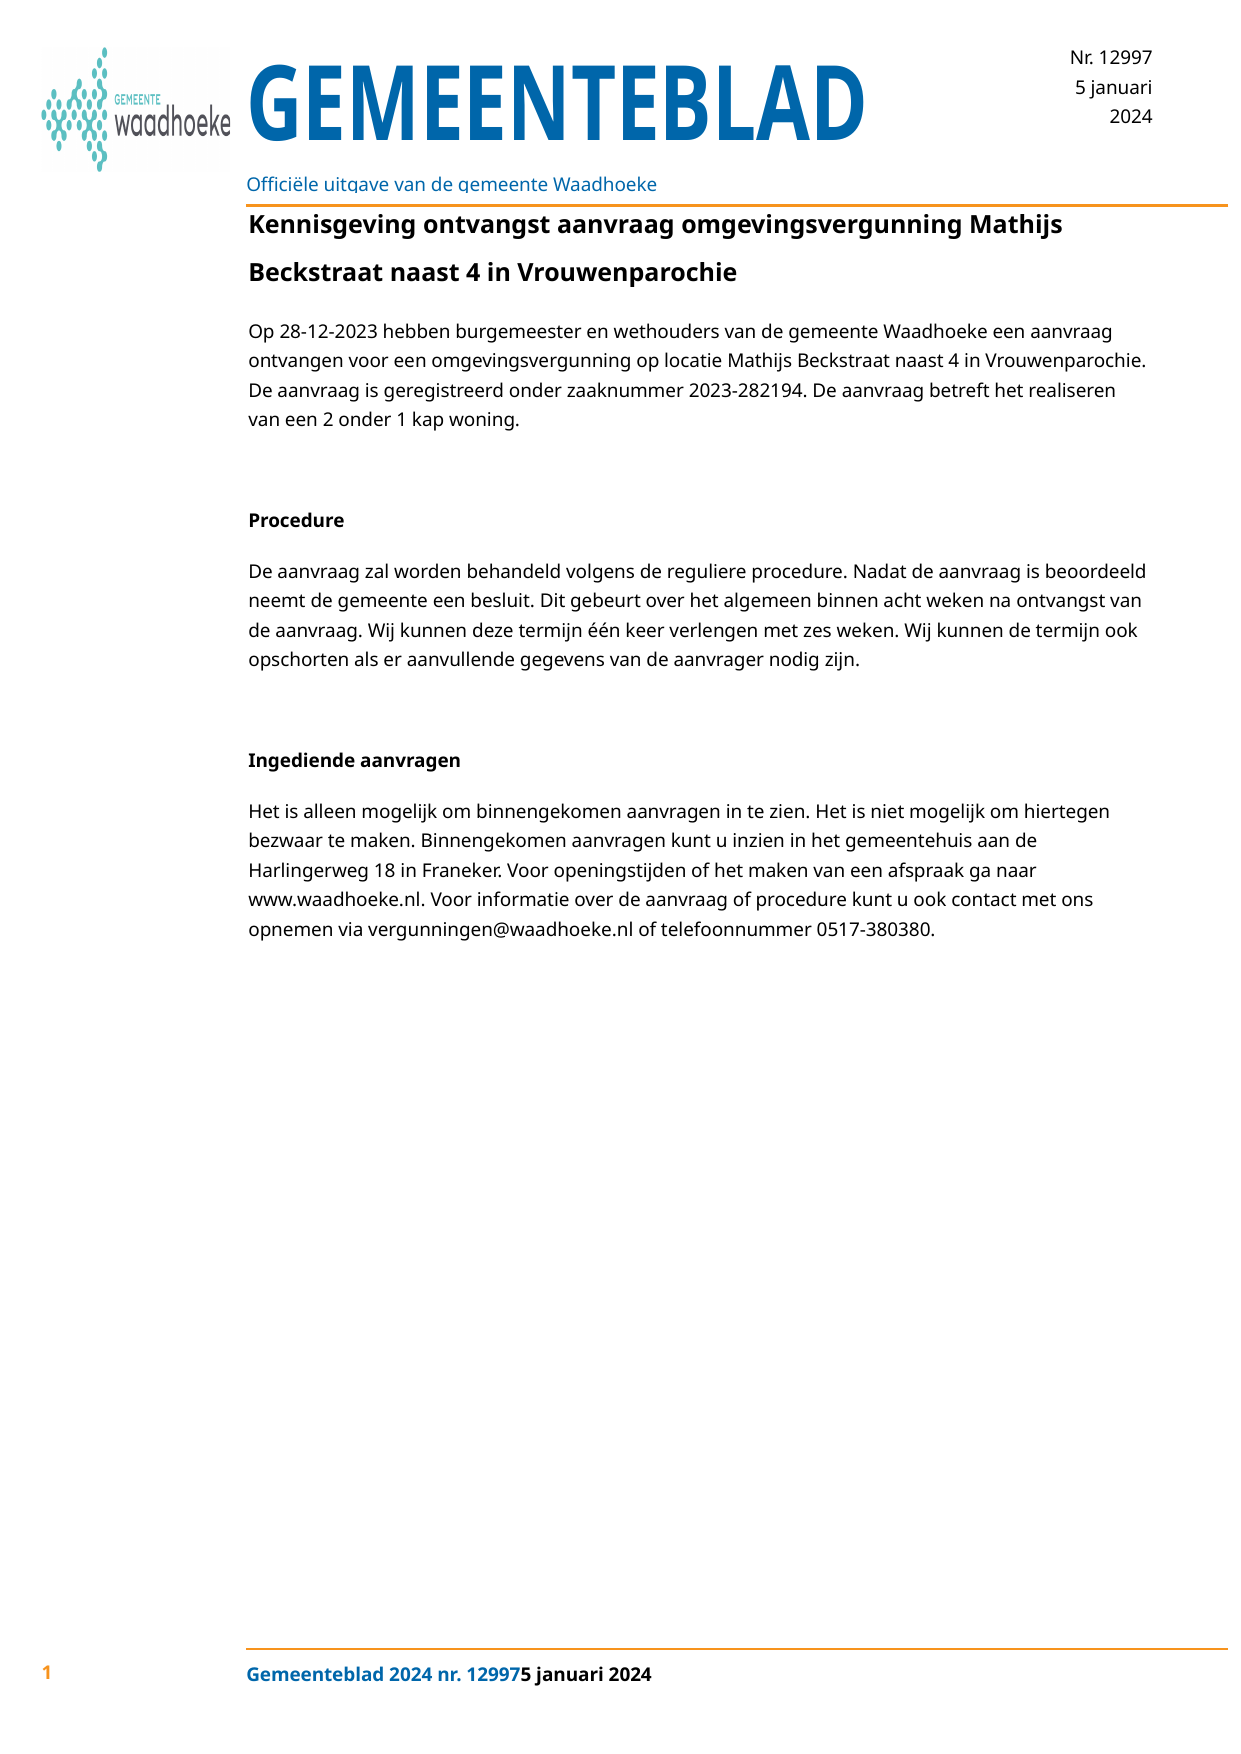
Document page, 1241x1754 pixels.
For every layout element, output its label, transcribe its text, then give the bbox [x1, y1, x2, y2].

text Op 28-12-2023 hebben burgemeester en wethouders van de gemeente Waadhoeke een aanvraag ontvangen voor een omgevingsvergunning op locatie Mathijs Beckstraat naast 4 in Vrouwenparochie. De aanvraag is geregistreerd onder zaaknummer 2023-282194. De aanvraag betreft het realiseren van een 2 onder 1 kap woning. [248, 318, 1152, 432]
text Ingediende aanvragen [248, 747, 1152, 773]
text Kennisgeving ontvangst aanvraag omgevingsvergunning Mathijs Beckstraat naast 4 in Vrouwenparochie [248, 207, 1152, 288]
picture [41, 47, 231, 172]
text Procedure [248, 507, 1152, 533]
text Het is alleen mogelijk om binnengekomen aanvragen in te zien. Het is niet mogelijk om hiertegen bezwaar te maken. Binnengekomen aanvragen kunt u inzien in het gemeentehuis aan de Harlingerweg 18 in Franeker. Voor openingstijden of het maken van een afspraak ga naar www.waadhoeke.nl. Voor informatie over de aanvraag of procedure kunt u ook contact met ons opnemen via vergunningen@waadhoeke.nl of telefoonnummer 0517-380380. [248, 798, 1152, 942]
text De aanvraag zal worden behandeld volgens de reguliere procedure. Nadat de aanvraag is beoordeeld neemt de gemeente een besluit. Dit gebeurt over het algemeen binnen acht weken na ontvangst van de aanvraag. Wij kunnen deze termijn één keer verlengen met zes weken. Wij kunnen de termijn ook opschorten als er aanvullende gegevens van de aanvrager nodig zijn. [248, 558, 1152, 672]
